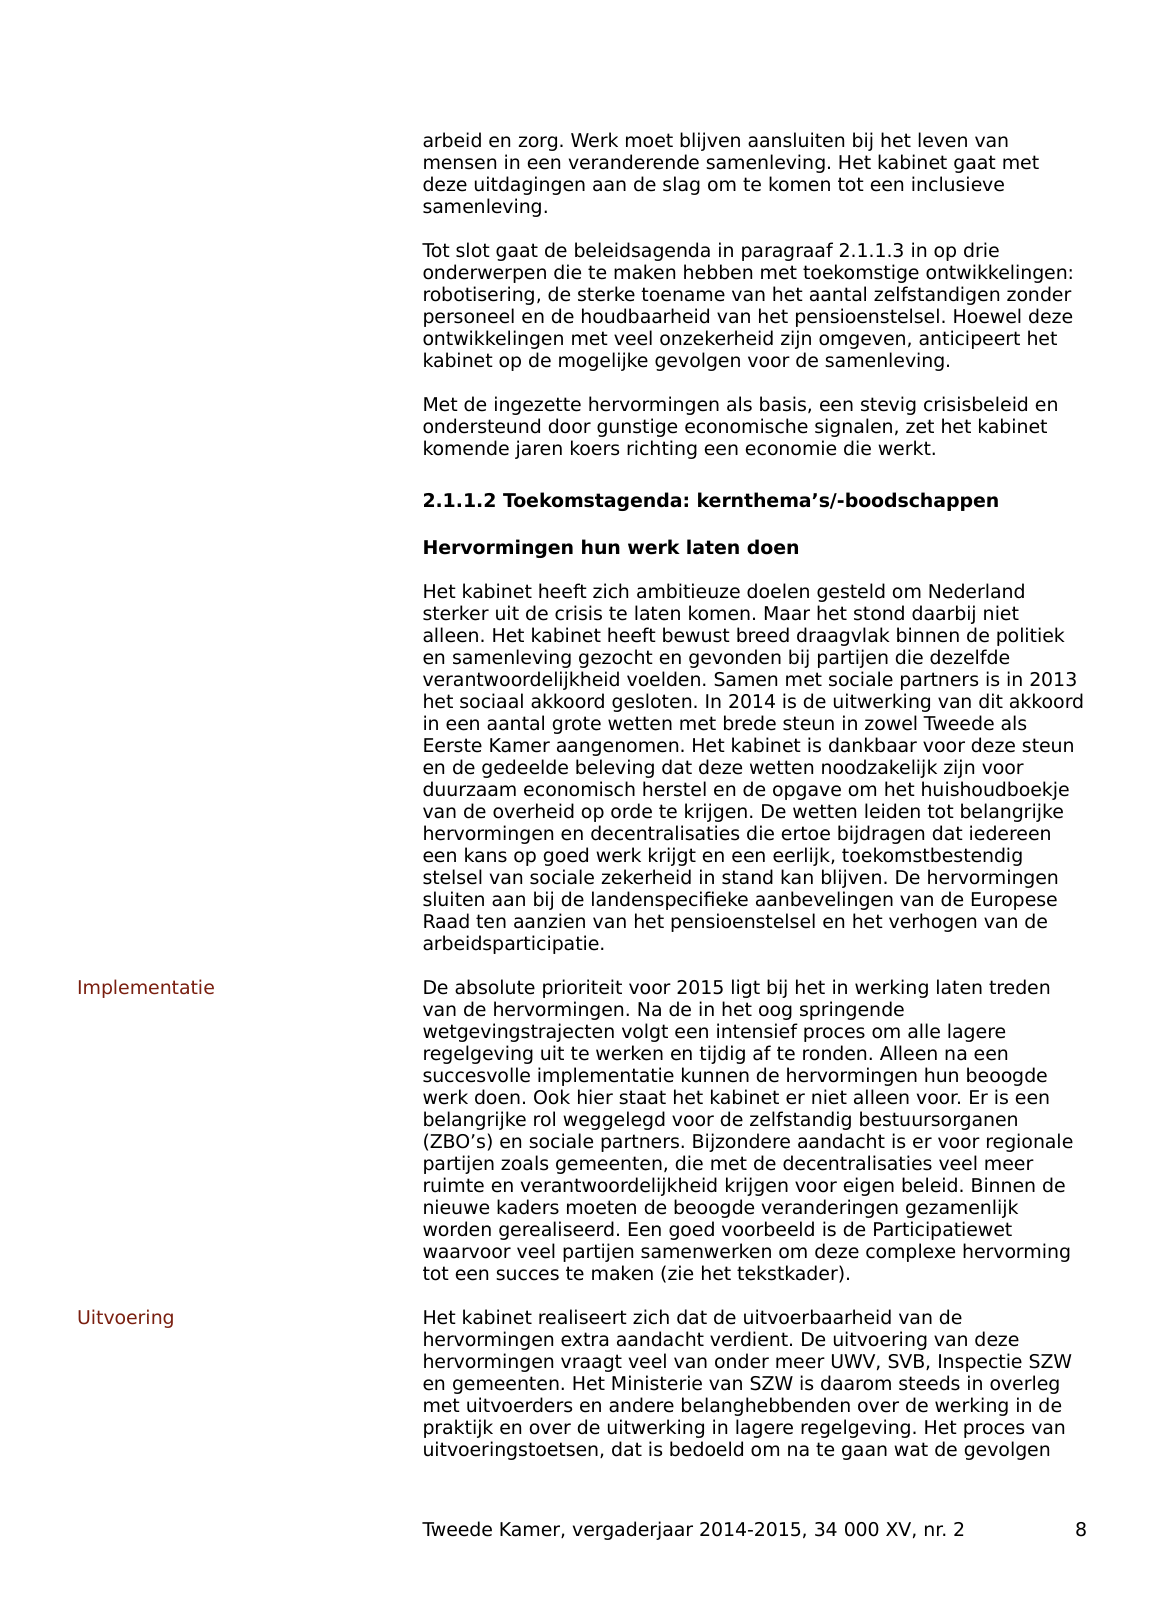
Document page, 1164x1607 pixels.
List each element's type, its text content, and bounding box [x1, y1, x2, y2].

text Met de ingezette hervormingen als basis, een stevig crisisbeleid en ondersteund door gunstige economische signalen, zet het kabinet komende jaren koers richting een economie die werkt. [422, 394, 1087, 460]
text Het kabinet realiseert zich dat de uitvoerbaarheid van de hervormingen extra aandacht verdient. De uitvoering van deze hervormingen vraagt veel van onder meer UWV, SVB, Inspectie SZW en gemeenten. Het Ministerie van SZW is daarom steeds in overleg met uitvoerders en andere belanghebbenden over de werking in de praktijk en over de uitwerking in lagere regelgeving. Het proces van uitvoeringstoetsen, dat is bedoeld om na te gaan wat de gevolgen [422, 1307, 1087, 1461]
text Uitvoering [77, 1307, 399, 1329]
text arbeid en zorg. Werk moet blijven aansluiten bij het leven van mensen in een veranderende samenleving. Het kabinet gaat met deze uitdagingen aan de slag om te komen tot een inclusieve samenleving. [422, 130, 1087, 218]
text Tot slot gaat de beleidsagenda in paragraaf 2.1.1.3 in op drie onderwerpen die te maken hebben met toekomstige ontwikkelingen: robotisering, de sterke toename van het aantal zelfstandigen zonder personeel en de houdbaarheid van het pensioenstelsel. Hoewel deze ontwikkelingen met veel onzekerheid zijn omgeven, anticipeert het kabinet op de mogelijke gevolgen voor de samenleving. [422, 240, 1087, 372]
text Implementatie [77, 977, 399, 999]
text De absolute prioriteit voor 2015 ligt bij het in werking laten treden van de hervormingen. Na de in het oog springende wetgevingstrajecten volgt een intensief proces om alle lagere regelgeving uit te werken en tijdig af te ronden. Alleen na een succesvolle implementatie kunnen de hervormingen hun beoogde werk doen. Ook hier staat het kabinet er niet alleen voor. Er is een belangrijke rol weggelegd voor de zelfstandig bestuursorganen (ZBO’s) en sociale partners. Bijzondere aandacht is er voor regionale partijen zoals gemeenten, die met de decentralisaties veel meer ruimte en verantwoordelijkheid krijgen voor eigen beleid. Binnen de nieuwe kaders moeten de beoogde veranderingen gezamenlijk worden gerealiseerd. Een goed voorbeeld is de Participatiewet waarvoor veel partijen samenwerken om deze complexe hervorming tot een succes te maken (zie het tekstkader). [422, 977, 1087, 1285]
text Het kabinet heeft zich ambitieuze doelen gesteld om Nederland sterker uit de crisis te laten komen. Maar het stond daarbij niet alleen. Het kabinet heeft bewust breed draagvlak binnen de politiek en samenleving gezocht en gevonden bij partijen die dezelfde verantwoordelijkheid voelden. Samen met sociale partners is in 2013 het sociaal akkoord gesloten. In 2014 is de uitwerking van dit akkoord in een aantal grote wetten met brede steun in zowel Tweede als Eerste Kamer aangenomen. Het kabinet is dankbaar voor deze steun en de gedeelde beleving dat deze wetten noodzakelijk zijn voor duurzaam economisch herstel en de opgave om het huishoudboekje van de overheid op orde te krijgen. De wetten leiden tot belangrijke hervormingen en decentralisaties die ertoe bijdragen dat iedereen een kans op goed werk krijgt en een eerlijk, toekomstbestendig stelsel van sociale zekerheid in stand kan blijven. De hervormingen sluiten aan bij de landenspecifieke aanbevelingen van de Europese Raad ten aanzien van het pensioenstelsel en het verhogen van de arbeidsparticipatie. [422, 581, 1087, 955]
subtitle 2.1.1.2 Toekomstagenda: kernthema’s/-boodschappen [422, 490, 1087, 512]
subtitle Hervormingen hun werk laten doen [422, 537, 1087, 559]
